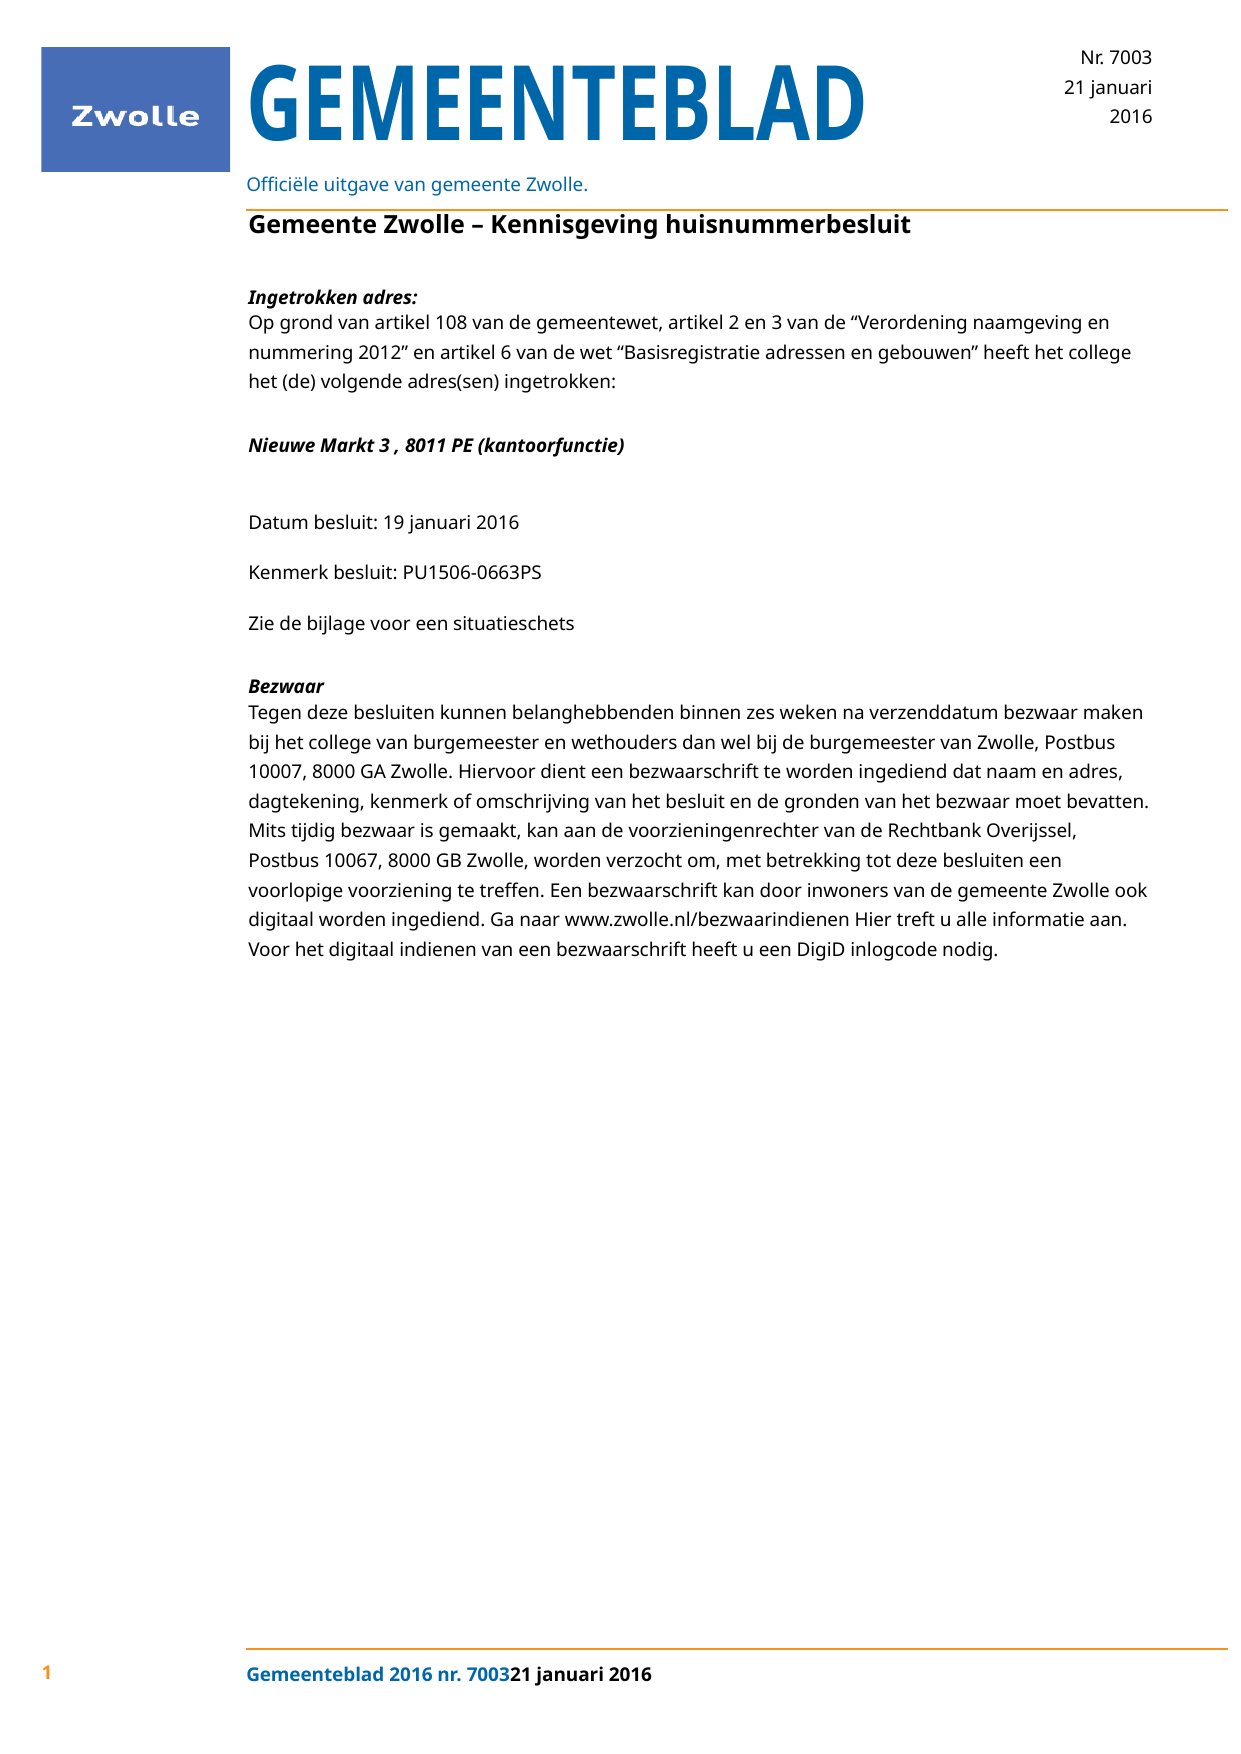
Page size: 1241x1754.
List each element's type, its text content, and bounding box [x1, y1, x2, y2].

picture [41, 47, 231, 172]
text Zie de bijlage voor een situatieschets [248, 610, 1152, 635]
text Tegen deze besluiten kunnen belanghebbenden binnen zes weken na verzenddatum bezwaar maken bij het college van burgemeester en wethouders dan wel bij de burgemeester van Zwolle, Postbus 10007, 8000 GA Zwolle. Hiervoor dient een bezwaarschrift te worden ingediend dat naam en adres, dagtekening, kenmerk of omschrijving van het besluit en de gronden van het bezwaar moet bevatten. Mits tijdig bezwaar is gemaakt, kan aan de voorzieningenrechter van de Rechtbank Overijssel, Postbus 10067, 8000 GB Zwolle, worden verzocht om, met betrekking tot deze besluiten een voorlopige voorziening te treffen. Een bezwaarschrift kan door inwoners van de gemeente Zwolle ook digitaal worden ingediend. Ga naar www.zwolle.nl/bezwaarindienen Hier treft u alle informatie aan. Voor het digitaal indienen van een bezwaarschrift heeft u een DigiD inlogcode nodig. [248, 699, 1152, 962]
text Kenmerk besluit: PU1506-0663PS [248, 559, 1152, 585]
text Ingetrokken adres: [248, 284, 1152, 309]
text Bezwaar [248, 674, 1152, 699]
text Datum besluit: 19 januari 2016 [248, 509, 1152, 534]
text Nieuwe Markt 3 , 8011 PE (kantoorfunctie) [248, 433, 1152, 458]
text Op grond van artikel 108 van de gemeentewet, artikel 2 en 3 van de “Verordening naamgeving en nummering 2012” en artikel 6 van de wet “Basisregistratie adressen en gebouwen” heeft het college het (de) volgende adres(sen) ingetrokken: [248, 309, 1152, 394]
text Gemeente Zwolle – Kennisgeving huisnummerbesluit [248, 211, 1152, 241]
